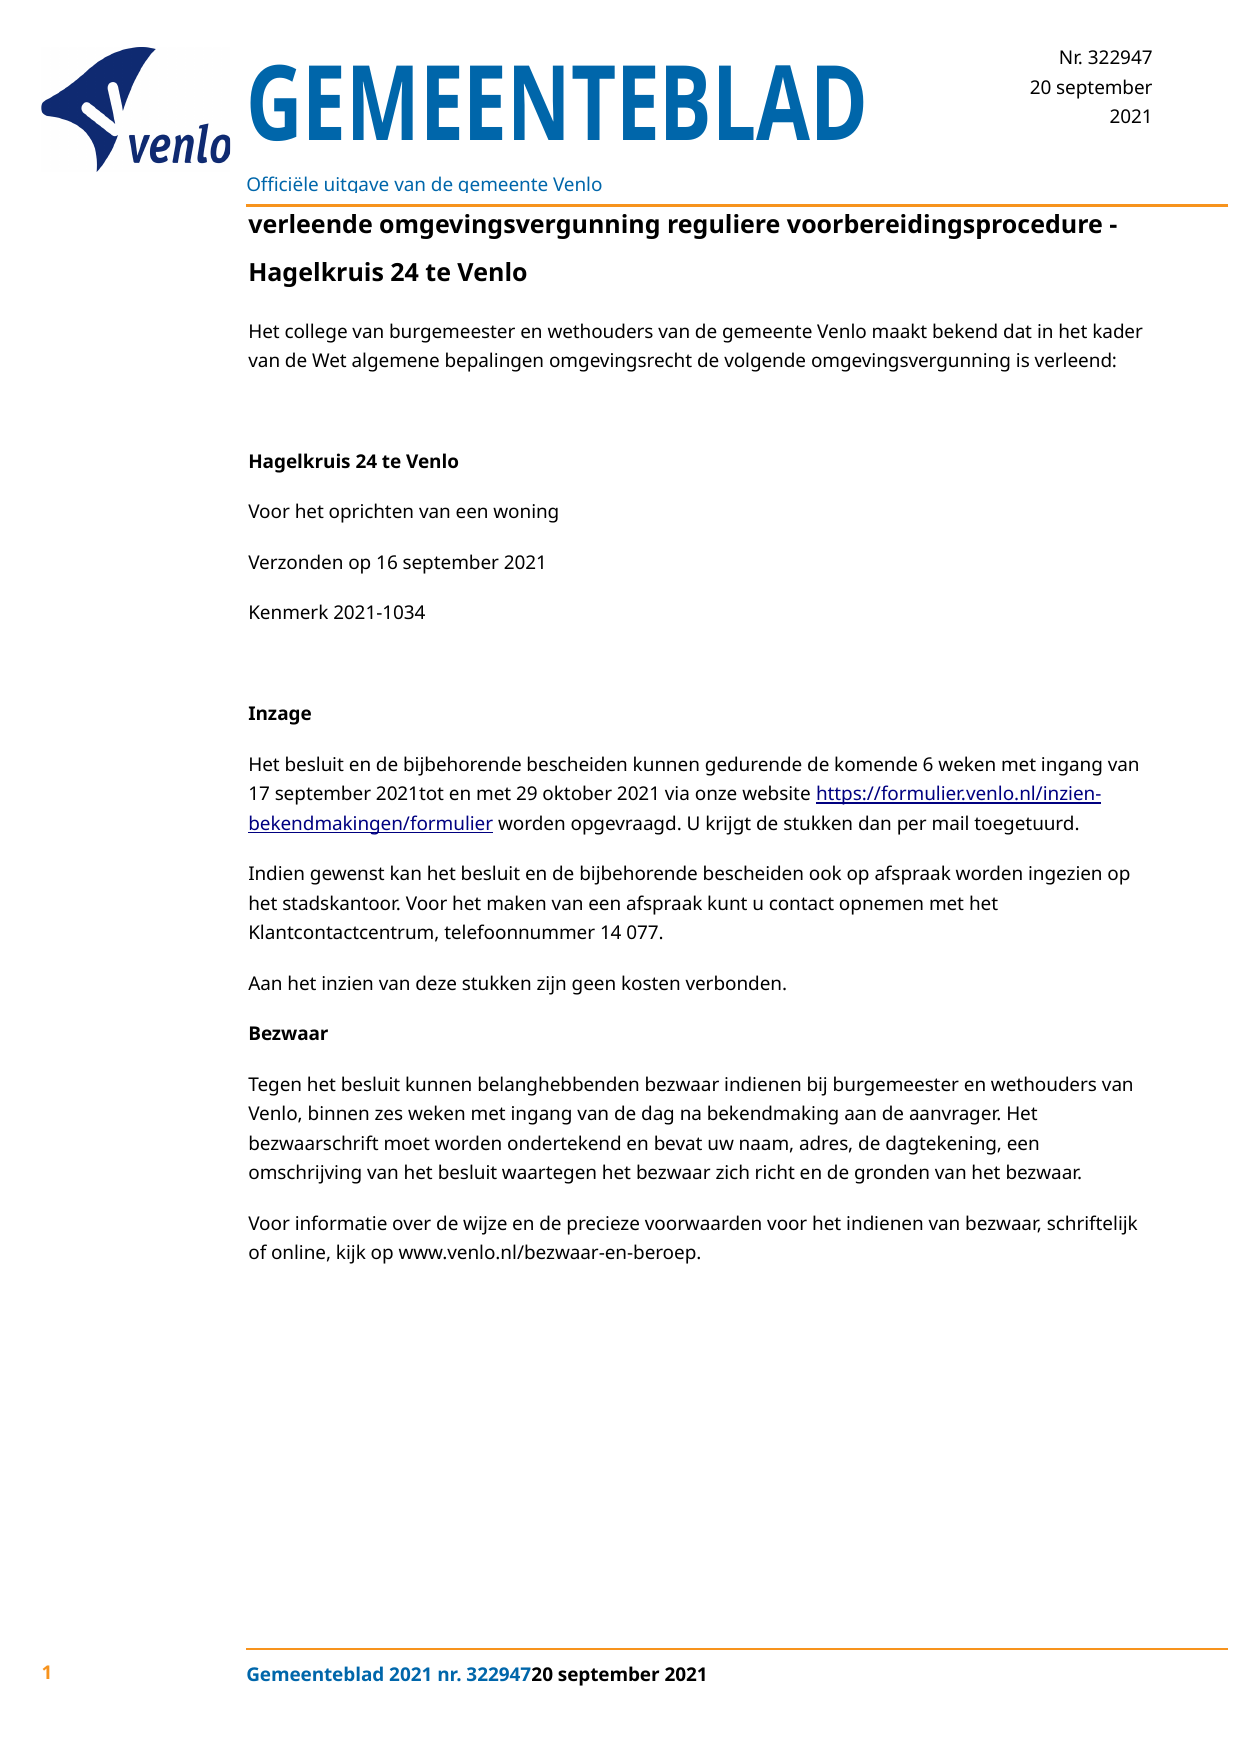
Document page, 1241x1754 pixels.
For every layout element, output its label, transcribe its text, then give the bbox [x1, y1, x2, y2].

text Verzonden op 16 september 2021 [248, 549, 1152, 575]
text Voor het oprichten van een woning [248, 499, 1152, 524]
text Inzage [248, 700, 1152, 726]
text Het college van burgemeester en wethouders van de gemeente Venlo maakt bekend dat in het kader van de Wet algemene bepalingen omgevingsrecht de volgende omgevingsvergunning is verleend: [248, 318, 1152, 373]
text Aan het inzien van deze stukken zijn geen kosten verbonden. [248, 970, 1152, 996]
picture [41, 47, 231, 172]
text Hagelkruis 24 te Venlo [248, 448, 1152, 474]
text Voor informatie over de wijze en de precieze voorwaarden voor het indienen van bezwaar, schriftelijk of online, kijk op www.venlo.nl/bezwaar-en-beroep. [248, 1210, 1152, 1265]
text Tegen het besluit kunnen belanghebbenden bezwaar indienen bij burgemeester en wethouders van Venlo, binnen zes weken met ingang van de dag na bekendmaking aan de aanvrager. Het bezwaarschrift moet worden ondertekend en bevat uw naam, adres, de dagtekening, een omschrijving van het besluit waartegen het bezwaar zich richt en de gronden van het bezwaar. [248, 1071, 1152, 1185]
text Het besluit en de bijbehorende bescheiden kunnen gedurende de komende 6 weken met ingang van 17 september 2021tot en met 29 oktober 2021 via onze website https://formulier.venlo.nl/inzien-bekendmakingen/formulier worden opgevraagd. U krijgt de stukken dan per mail toegetuurd. [248, 751, 1152, 836]
text Indien gewenst kan het besluit en de bijbehorende bescheiden ook op afspraak worden ingezien op het stadskantoor. Voor het maken van een afspraak kunt u contact opnemen met het Klantcontactcentrum, telefoonnummer 14 077. [248, 860, 1152, 945]
text Bezwaar [248, 1020, 1152, 1046]
text verleende omgevingsvergunning reguliere voorbereidingsprocedure - Hagelkruis 24 te Venlo [248, 207, 1152, 288]
text Kenmerk 2021-1034 [248, 599, 1152, 625]
